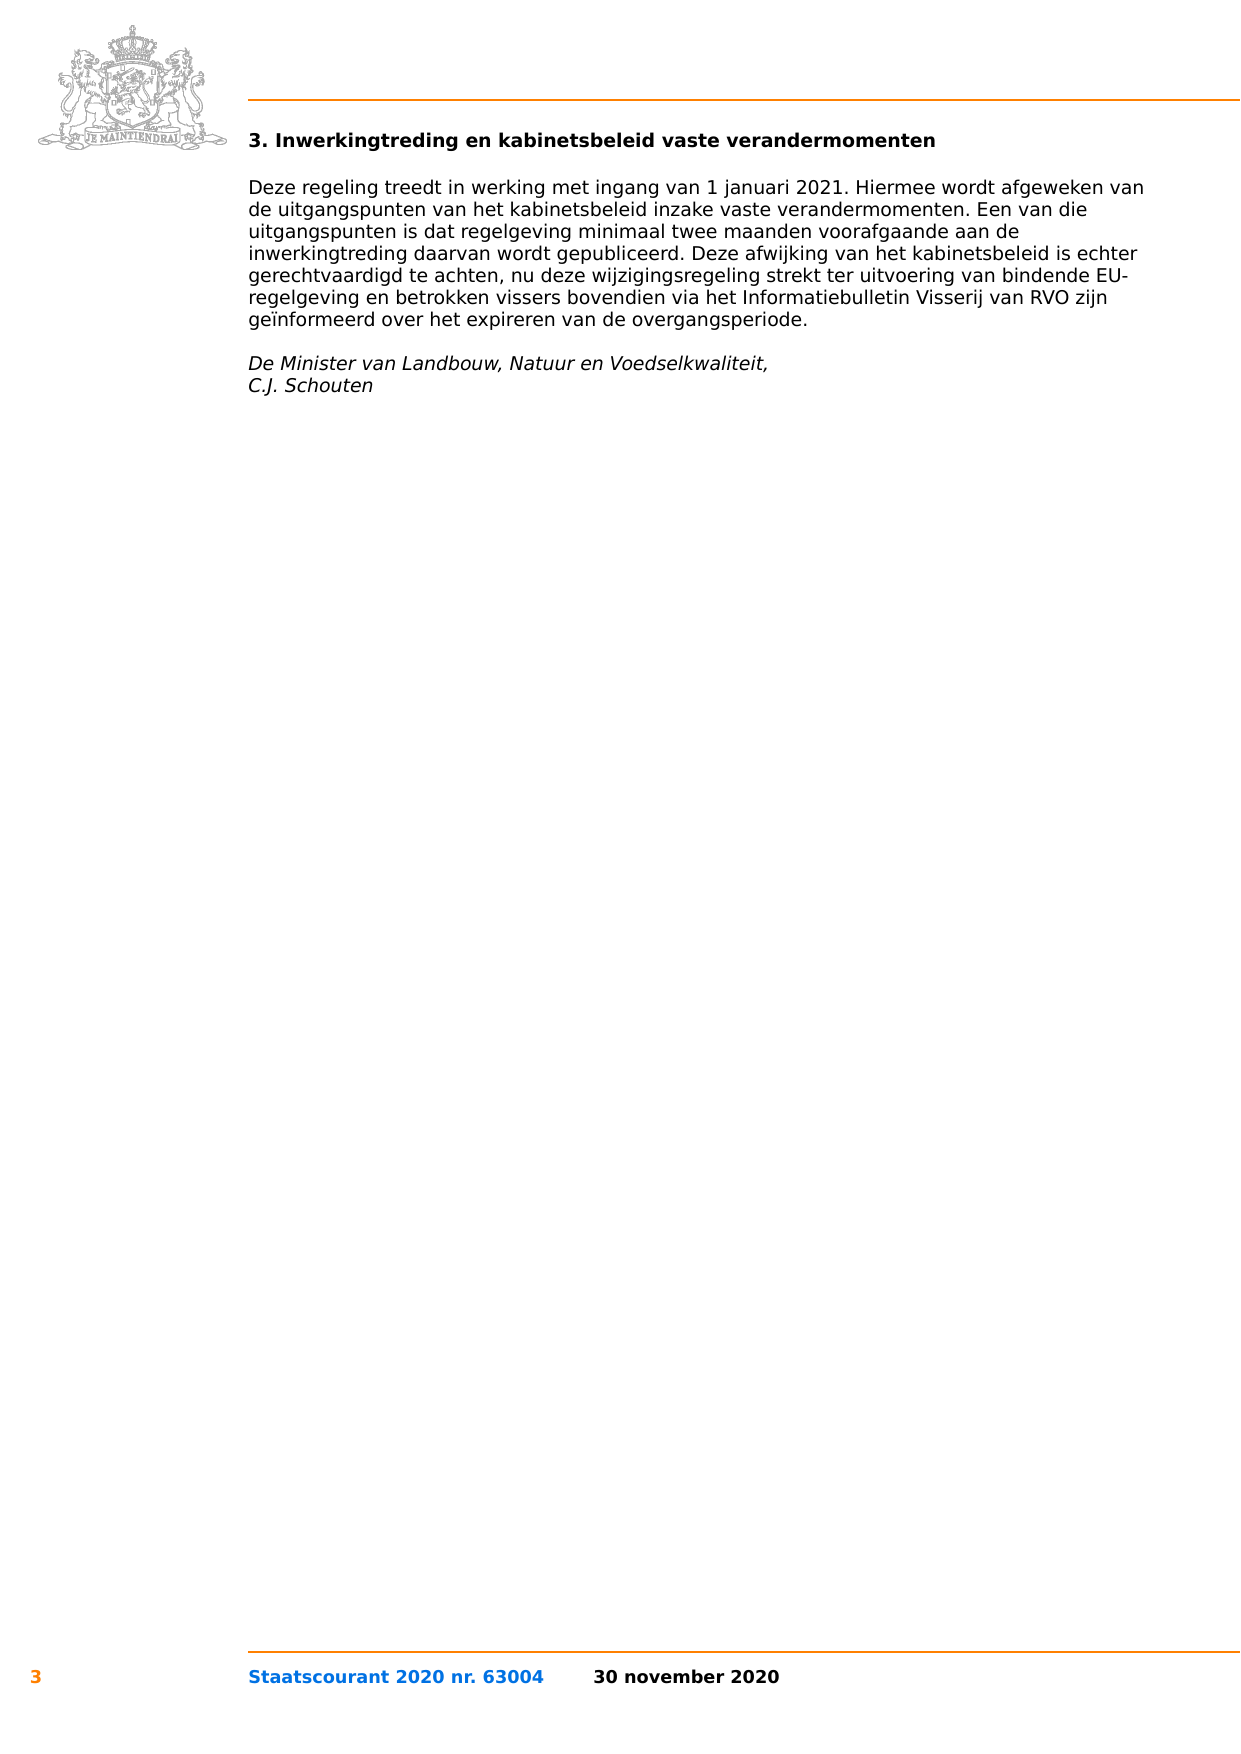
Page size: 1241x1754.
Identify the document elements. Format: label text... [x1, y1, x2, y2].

picture [38, 25, 227, 150]
text De Minister van Landbouw, Natuur en Voedselkwaliteit, C.J. Schouten [248, 353, 1163, 397]
subtitle 3. Inwerkingtreding en kabinetsbeleid vaste verandermomenten [248, 130, 1163, 152]
text Deze regeling treedt in werking met ingang van 1 januari 2021. Hiermee wordt afgeweken van de uitgangspunten van het kabinetsbeleid inzake vaste verandermomenten. Een van die uitgangspunten is dat regelgeving minimaal twee maanden voorafgaande aan de inwerkingtreding daarvan wordt gepubliceerd. Deze afwijking van het kabinetsbeleid is echter gerechtvaardigd te achten, nu deze wijzigingsregeling strekt ter uitvoering van bindende EU-regelgeving en betrokken vissers bovendien via het Informatiebulletin Visserij van RVO zijn geïnformeerd over het expireren van de overgangsperiode. [248, 177, 1163, 331]
